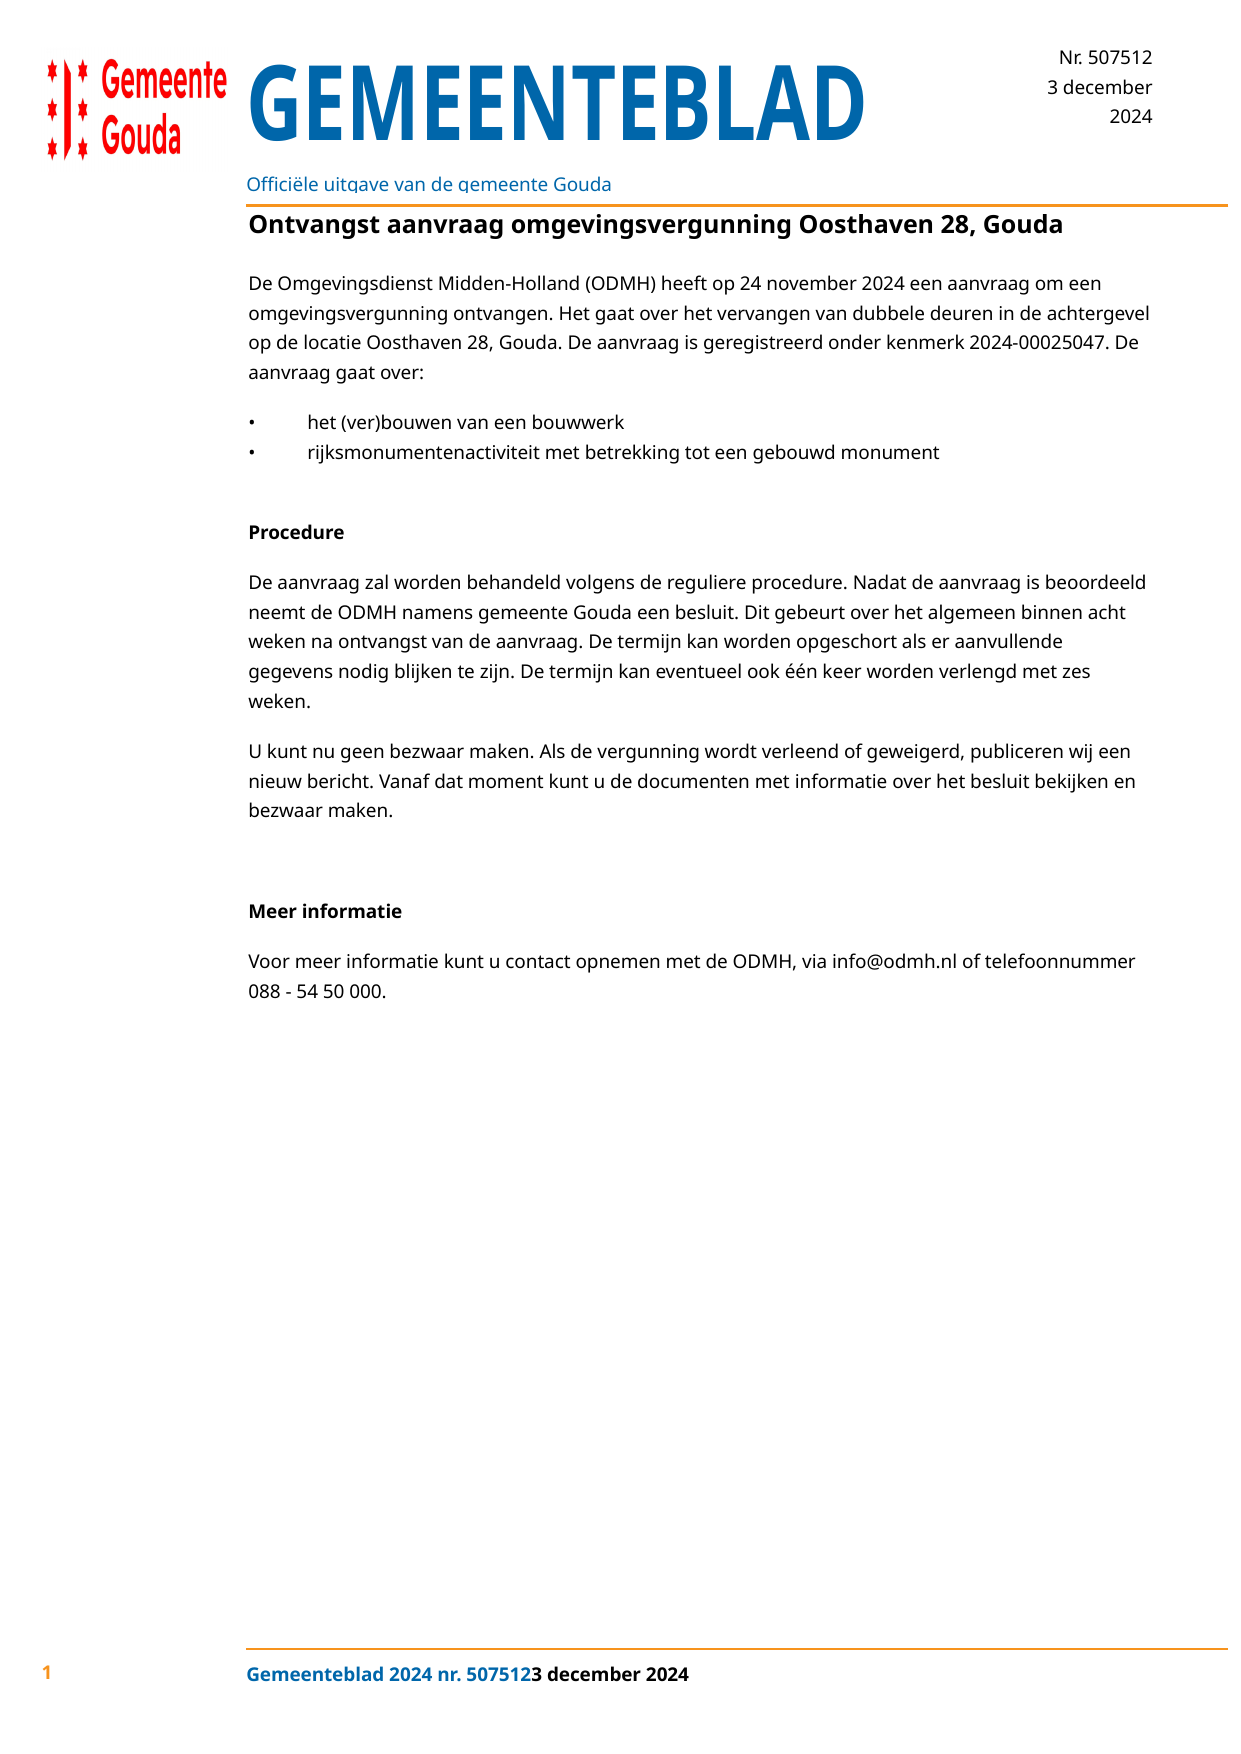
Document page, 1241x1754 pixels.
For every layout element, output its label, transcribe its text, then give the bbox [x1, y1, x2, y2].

text Ontvangst aanvraag omgevingsvergunning Oosthaven 28, Gouda [248, 207, 1152, 241]
list rijksmonumentenactiviteit met betrekking tot een gebouwd monument [248, 439, 1152, 465]
text Meer informatie [248, 898, 1152, 924]
text Procedure [248, 519, 1152, 545]
text De Omgevingsdienst Midden-Holland (ODMH) heeft op 24 november 2024 een aanvraag om een omgevingsvergunning ontvangen. Het gaat over het vervangen van dubbele deuren in de achtergevel op de locatie Oosthaven 28, Gouda. De aanvraag is geregistreerd onder kenmerk 2024-00025047. De aanvraag gaat over: [248, 270, 1152, 385]
list het (ver)bouwen van een bouwwerk [248, 409, 1152, 435]
picture [41, 47, 231, 172]
text Voor meer informatie kunt u contact opnemen met de ODMH, via info@odmh.nl of telefoonnummer 088 - 54 50 000. [248, 949, 1152, 1004]
text U kunt nu geen bezwaar maken. Als de vergunning wordt verleend of geweigerd, publiceren wij een nieuw bericht. Vanaf dat moment kunt u de documenten met informatie over het besluit bekijken en bezwaar maken. [248, 738, 1152, 823]
text De aanvraag zal worden behandeld volgens de reguliere procedure. Nadat de aanvraag is beoordeeld neemt de ODMH namens gemeente Gouda een besluit. Dit gebeurt over het algemeen binnen acht weken na ontvangst van de aanvraag. De termijn kan worden opgeschort als er aanvullende gegevens nodig blijken te zijn. De termijn kan eventueel ook één keer worden verlengd met zes weken. [248, 569, 1152, 713]
